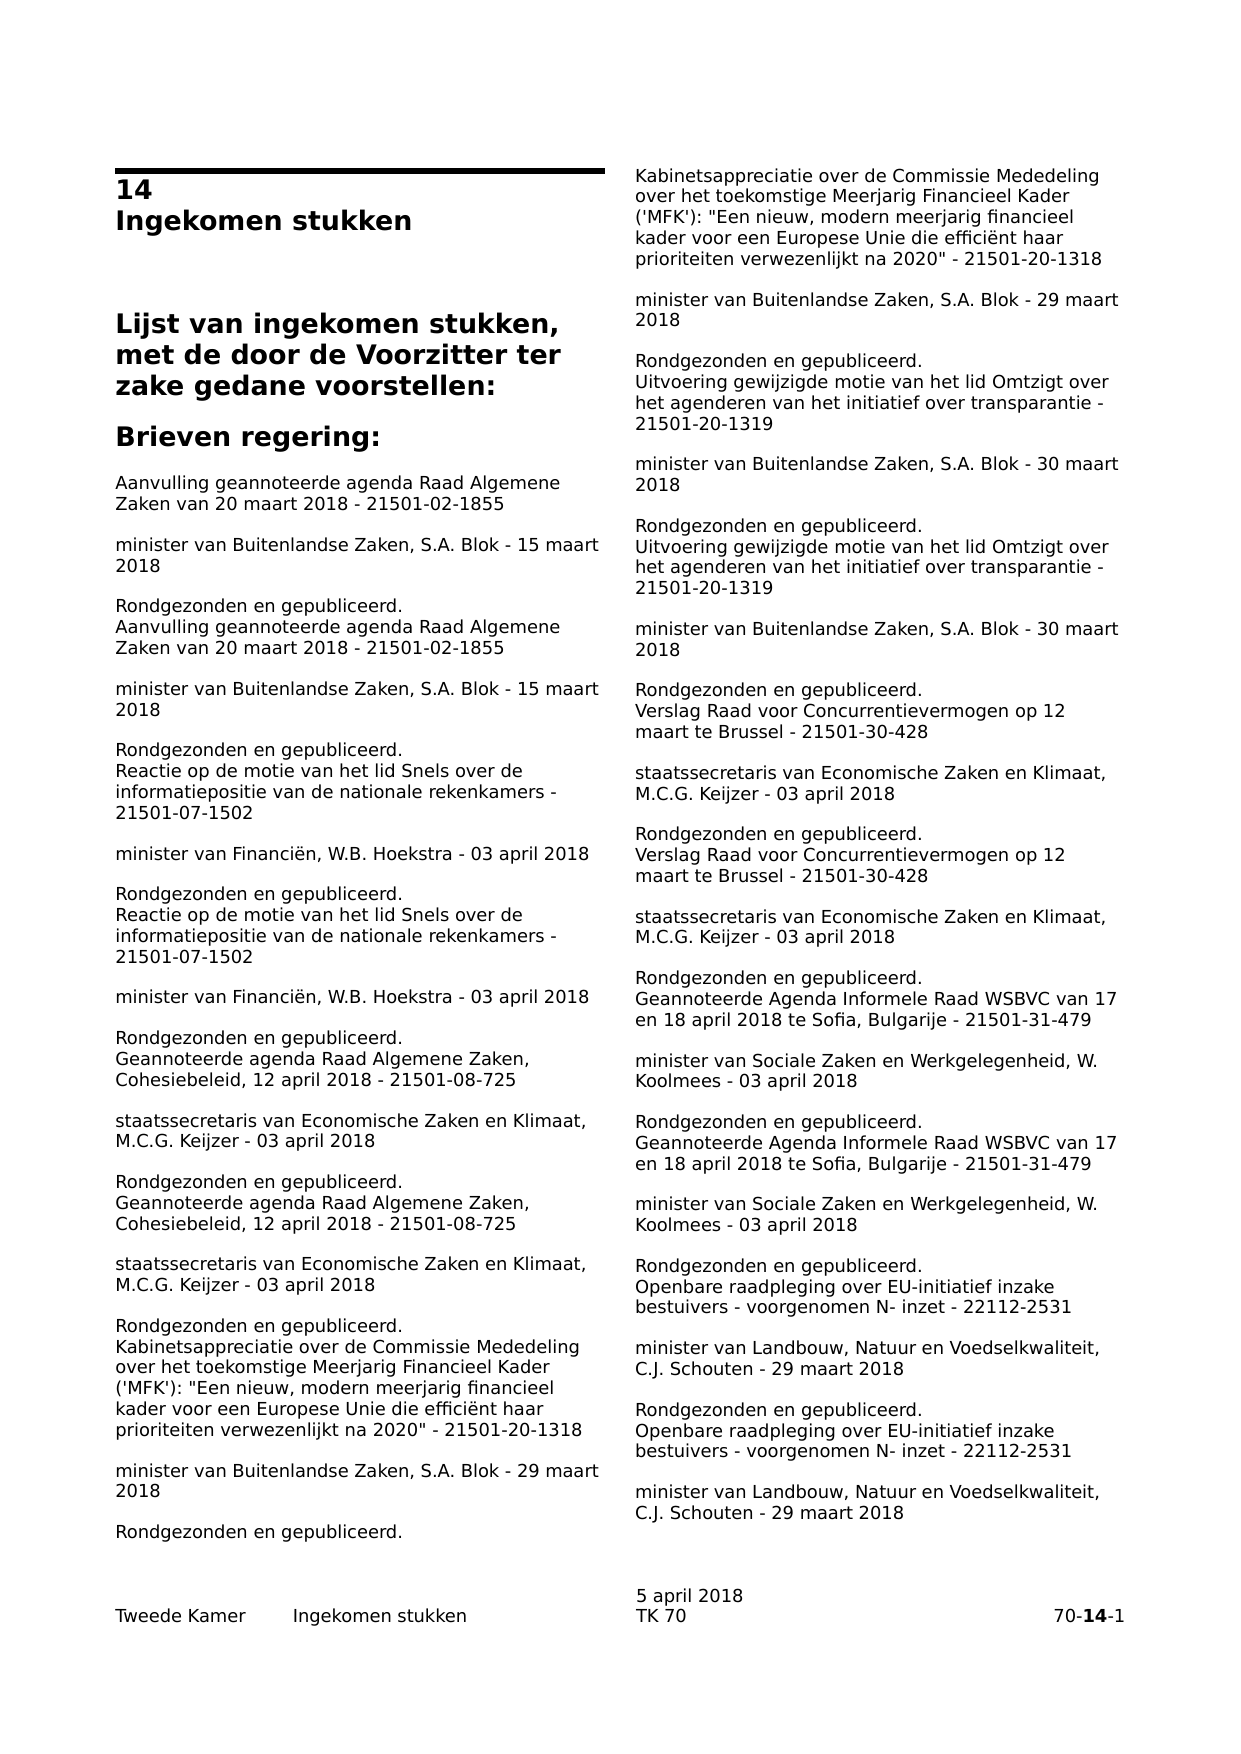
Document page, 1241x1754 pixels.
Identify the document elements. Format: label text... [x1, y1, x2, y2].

text Rondgezonden en gepubliceerd. [635, 1399, 1125, 1420]
text Kabinetsappreciatie over de Commissie Mededeling over het toekomstige Meerjarig Financieel Kader ('MFK'): "Een nieuw, modern meerjarig financieel kader voor een Europese Unie die efficiënt haar prioriteiten verwezenlijkt na 2020" - 21501-20-1318 [635, 165, 1125, 269]
text Rondgezonden en gepubliceerd. [115, 596, 605, 617]
text Rondgezonden en gepubliceerd. [635, 968, 1125, 989]
text Openbare raadpleging over EU-initiatief inzake bestuivers - voorgenomen N- inzet - 22112-2531 [635, 1420, 1125, 1462]
text Rondgezonden en gepubliceerd. [635, 824, 1125, 845]
text Rondgezonden en gepubliceerd. [115, 1028, 605, 1049]
text Rondgezonden en gepubliceerd. [115, 1522, 605, 1543]
text Reactie op de motie van het lid Snels over de informatiepositie van de nationale rekenkamers - 21501-07-1502 [115, 761, 605, 823]
text minister van Financiën, W.B. Hoekstra - 03 april 2018 [115, 843, 605, 864]
text minister van Landbouw, Natuur en Voedselkwaliteit, C.J. Schouten - 29 maart 2018 [635, 1482, 1125, 1523]
text minister van Buitenlandse Zaken, S.A. Blok - 30 maart 2018 [635, 454, 1125, 496]
text minister van Buitenlandse Zaken, S.A. Blok - 15 maart 2018 [115, 679, 605, 720]
text Geannoteerde Agenda Informele Raad WSBVC van 17 en 18 april 2018 te Sofia, Bulgarije - 21501-31-479 [635, 1133, 1125, 1174]
text Aanvulling geannoteerde agenda Raad Algemene Zaken van 20 maart 2018 - 21501-02-1855 [115, 473, 605, 515]
text minister van Sociale Zaken en Werkgelegenheid, W. Koolmees - 03 april 2018 [635, 1194, 1125, 1236]
text Rondgezonden en gepubliceerd. [115, 1316, 605, 1336]
text minister van Buitenlandse Zaken, S.A. Blok - 15 maart 2018 [115, 535, 605, 576]
text staatssecretaris van Economische Zaken en Klimaat, M.C.G. Keijzer - 03 april 2018 [115, 1110, 605, 1152]
text Rondgezonden en gepubliceerd. [115, 1172, 605, 1193]
text Rondgezonden en gepubliceerd. [115, 740, 605, 761]
text Geannoteerde agenda Raad Algemene Zaken, Cohesiebeleid, 12 april 2018 - 21501-08-725 [115, 1049, 605, 1090]
text minister van Sociale Zaken en Werkgelegenheid, W. Koolmees - 03 april 2018 [635, 1050, 1125, 1092]
text Rondgezonden en gepubliceerd. [635, 680, 1125, 701]
text Verslag Raad voor Concurrentievermogen op 12 maart te Brussel - 21501-30-428 [635, 845, 1125, 887]
text Kabinetsappreciatie over de Commissie Mededeling over het toekomstige Meerjarig Financieel Kader ('MFK'): "Een nieuw, modern meerjarig financieel kader voor een Europese Unie die efficiënt haar prioriteiten verwezenlijkt na 2020" - 21501-20-1318 [115, 1336, 605, 1441]
text minister van Buitenlandse Zaken, S.A. Blok - 30 maart 2018 [635, 619, 1125, 660]
text Geannoteerde agenda Raad Algemene Zaken, Cohesiebeleid, 12 april 2018 - 21501-08-725 [115, 1193, 605, 1234]
text staatssecretaris van Economische Zaken en Klimaat, M.C.G. Keijzer - 03 april 2018 [635, 907, 1125, 948]
text Reactie op de motie van het lid Snels over de informatiepositie van de nationale rekenkamers - 21501-07-1502 [115, 905, 605, 967]
text Rondgezonden en gepubliceerd. [115, 884, 605, 905]
text Openbare raadpleging over EU-initiatief inzake bestuivers - voorgenomen N- inzet - 22112-2531 [635, 1276, 1125, 1318]
text minister van Landbouw, Natuur en Voedselkwaliteit, C.J. Schouten - 29 maart 2018 [635, 1338, 1125, 1379]
text minister van Financiën, W.B. Hoekstra - 03 april 2018 [115, 987, 605, 1008]
text staatssecretaris van Economische Zaken en Klimaat, M.C.G. Keijzer - 03 april 2018 [635, 763, 1125, 804]
title 14 Ingekomen stukken [115, 174, 605, 237]
title Brieven regering: [115, 422, 605, 453]
text Rondgezonden en gepubliceerd. [635, 1112, 1125, 1133]
text Rondgezonden en gepubliceerd. [635, 1256, 1125, 1276]
text Aanvulling geannoteerde agenda Raad Algemene Zaken van 20 maart 2018 - 21501-02-1855 [115, 617, 605, 659]
text Geannoteerde Agenda Informele Raad WSBVC van 17 en 18 april 2018 te Sofia, Bulgarije - 21501-31-479 [635, 989, 1125, 1030]
text staatssecretaris van Economische Zaken en Klimaat, M.C.G. Keijzer - 03 april 2018 [115, 1254, 605, 1296]
text Uitvoering gewijzigde motie van het lid Omtzigt over het agenderen van het initiatief over transparantie - 21501-20-1319 [635, 536, 1125, 599]
text Uitvoering gewijzigde motie van het lid Omtzigt over het agenderen van het initiatief over transparantie - 21501-20-1319 [635, 372, 1125, 434]
text Rondgezonden en gepubliceerd. [635, 516, 1125, 536]
title Lijst van ingekomen stukken, met de door de Voorzitter ter zake gedane voorstellen: [115, 308, 605, 402]
text minister van Buitenlandse Zaken, S.A. Blok - 29 maart 2018 [115, 1461, 605, 1502]
text Rondgezonden en gepubliceerd. [635, 351, 1125, 372]
text minister van Buitenlandse Zaken, S.A. Blok - 29 maart 2018 [635, 289, 1125, 331]
text Verslag Raad voor Concurrentievermogen op 12 maart te Brussel - 21501-30-428 [635, 701, 1125, 743]
